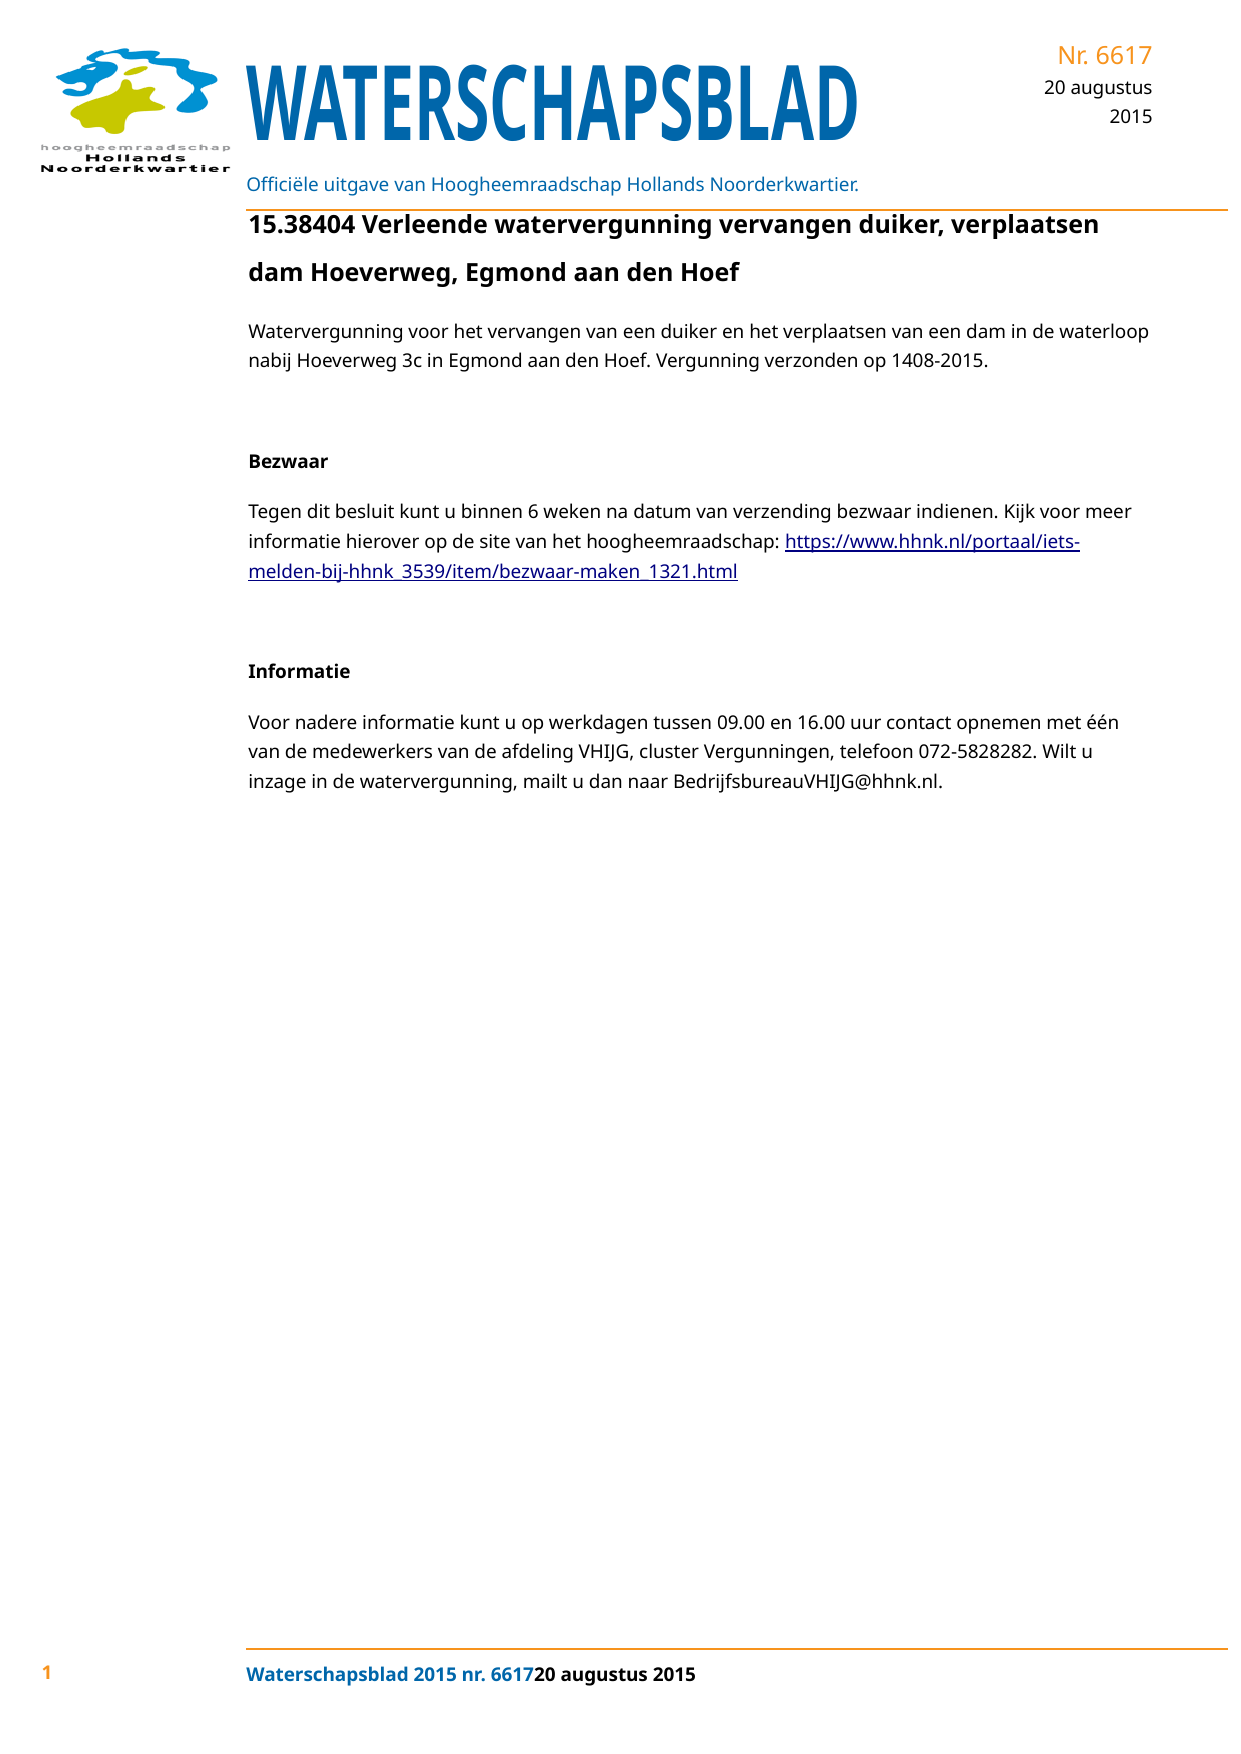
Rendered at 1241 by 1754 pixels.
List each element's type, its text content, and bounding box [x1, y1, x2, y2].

text Watervergunning voor het vervangen van een duiker en het verplaatsen van een dam in de waterloop nabij Hoeverweg 3c in Egmond aan den Hoef. Vergunning verzonden op 1408-2015. [248, 318, 1152, 373]
picture [41, 47, 231, 172]
text Informatie [248, 659, 1152, 684]
text 15.38404 Verleende watervergunning vervangen duiker, verplaatsen dam Hoeverweg, Egmond aan den Hoef [248, 211, 1152, 288]
text Tegen dit besluit kunt u binnen 6 weken na datum van verzending bezwaar indienen. Kijk voor meer informatie hierover op de site van het hoogheemraadschap: https://www.hhnk.nl/portaal/iets-melden-bij-hhnk_3539/item/bezwaar-maken_1321.html [248, 499, 1152, 584]
text Voor nadere informatie kunt u op werkdagen tussen 09.00 en 16.00 uur contact opnemen met één van de medewerkers van de afdeling VHIJG, cluster Vergunningen, telefoon 072-5828282. Wilt u inzage in de watervergunning, mailt u dan naar BedrijfsbureauVHIJG@hhnk.nl. [248, 709, 1152, 794]
text Bezwaar [248, 448, 1152, 474]
